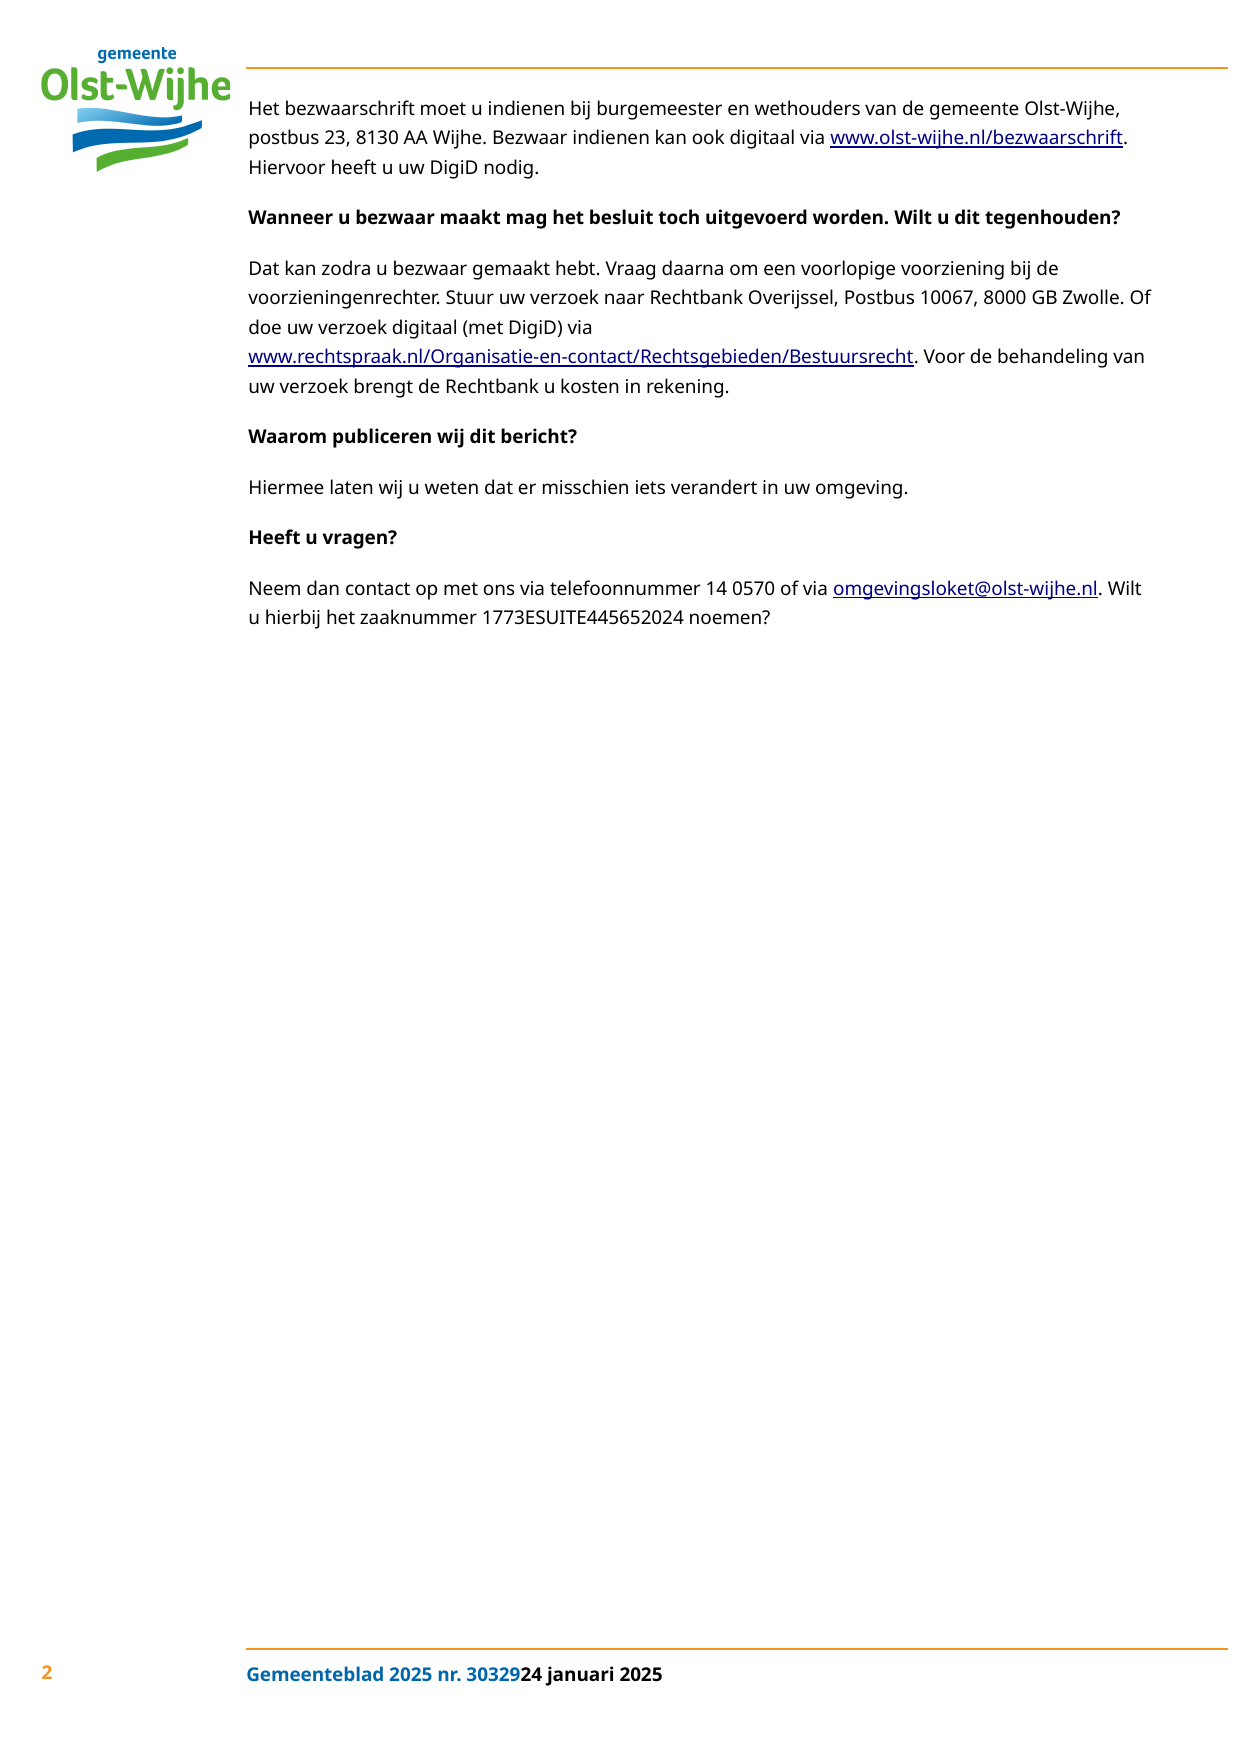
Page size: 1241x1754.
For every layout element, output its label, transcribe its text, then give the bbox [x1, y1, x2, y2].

text Waarom publiceren wij dit bericht? [248, 423, 1152, 449]
text Het bezwaarschrift moet u indienen bij burgemeester en wethouders van de gemeente Olst-Wijhe, postbus 23, 8130 AA Wijhe. Bezwaar indienen kan ook digitaal via www.olst-wijhe.nl/bezwaarschrift. Hiervoor heeft u uw DigiD nodig. [248, 95, 1152, 180]
text Hiermee laten wij u weten dat er misschien iets verandert in uw omgeving. [248, 474, 1152, 500]
text Wanneer u bezwaar maakt mag het besluit toch uitgevoerd worden. Wilt u dit tegenhouden? [248, 204, 1152, 230]
picture [41, 47, 231, 172]
text Neem dan contact op met ons via telefoonnummer 14 0570 of via omgevingsloket@olst-wijhe.nl. Wilt u hierbij het zaaknummer 1773ESUITE445652024 noemen? [248, 575, 1152, 630]
text Heeft u vragen? [248, 524, 1152, 550]
text Dat kan zodra u bezwaar gemaakt hebt. Vraag daarna om een voorlopige voorziening bij de voorzieningenrechter. Stuur uw verzoek naar Rechtbank Overijssel, Postbus 10067, 8000 GB Zwolle. Of doe uw verzoek digitaal (met DigiD) via www.rechtspraak.nl/Organisatie-en-contact/Rechtsgebieden/Bestuursrecht. Voor de behandeling van uw verzoek brengt de Rechtbank u kosten in rekening. [248, 255, 1152, 399]
